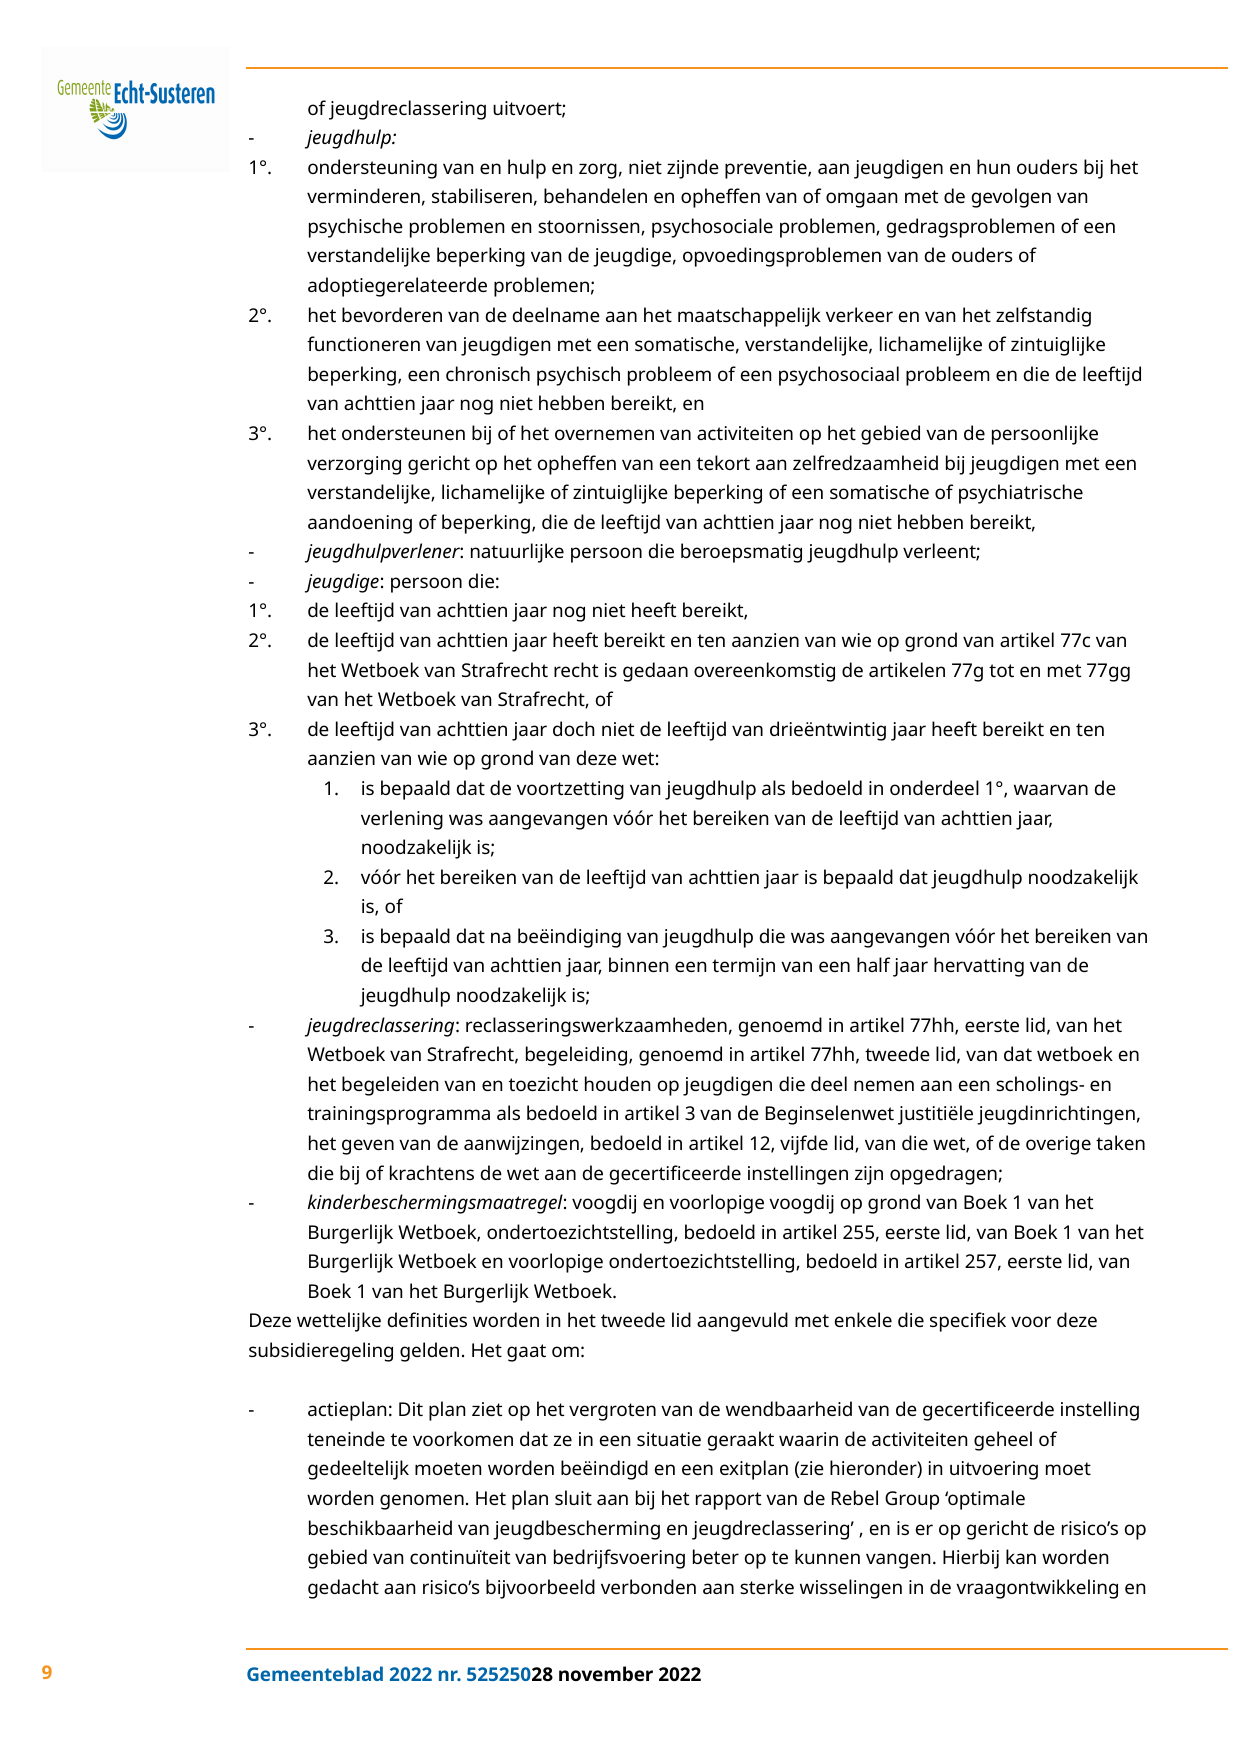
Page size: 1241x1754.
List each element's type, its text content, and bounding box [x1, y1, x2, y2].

list vóór het bereiken van de leeftijd van achttien jaar is bepaald dat jeugdhulp noodzakelijk is, of [323, 864, 1152, 919]
picture [41, 47, 231, 172]
list de leeftijd van achttien jaar doch niet de leeftijd van drieëntwintig jaar heeft bereikt en ten aanzien van wie op grond van deze wet: [248, 716, 1152, 771]
list jeugdhulp: [248, 124, 1152, 150]
list kinderbeschermingsmaatregel: voogdij en voorlopige voogdij op grond van Boek 1 van het Burgerlijk Wetboek, ondertoezichtstelling, bedoeld in artikel 255, eerste lid, van Boek 1 van het Burgerlijk Wetboek en voorlopige ondertoezichtstelling, bedoeld in artikel 257, eerste lid, van Boek 1 van het Burgerlijk Wetboek. [248, 1189, 1152, 1304]
list of jeugdreclassering uitvoert; [248, 95, 1152, 121]
list is bepaald dat na beëindiging van jeugdhulp die was aangevangen vóór het bereiken van de leeftijd van achttien jaar, binnen een termijn van een half jaar hervatting van de jeugdhulp noodzakelijk is; [323, 923, 1152, 1008]
list ondersteuning van en hulp en zorg, niet zijnde preventie, aan jeugdigen en hun ouders bij het verminderen, stabiliseren, behandelen en opheffen van of omgaan met de gevolgen van psychische problemen en stoornissen, psychosociale problemen, gedragsproblemen of een verstandelijke beperking van de jeugdige, opvoedingsproblemen van de ouders of adoptiegerelateerde problemen; [248, 154, 1152, 298]
list het bevorderen van de deelname aan het maatschappelijk verkeer en van het zelfstandig functioneren van jeugdigen met een somatische, verstandelijke, lichamelijke of zintuiglijke beperking, een chronisch psychisch probleem of een psychosociaal probleem en die de leeftijd van achttien jaar nog niet hebben bereikt, en [248, 302, 1152, 416]
list jeugdreclassering: reclasseringswerkzaamheden, genoemd in artikel 77hh, eerste lid, van het Wetboek van Strafrecht, begeleiding, genoemd in artikel 77hh, tweede lid, van dat wetboek en het begeleiden van en toezicht houden op jeugdigen die deel nemen aan een scholings- en trainingsprogramma als bedoeld in artikel 3 van de Beginselenwet justitiële jeugdinrichtingen, het geven van de aanwijzingen, bedoeld in artikel 12, vijfde lid, van die wet, of de overige taken die bij of krachtens de wet aan de gecertificeerde instellingen zijn opgedragen; [248, 1012, 1152, 1186]
list de leeftijd van achttien jaar heeft bereikt en ten aanzien van wie op grond van artikel 77c van het Wetboek van Strafrecht recht is gedaan overeenkomstig de artikelen 77g tot en met 77gg van het Wetboek van Strafrecht, of [248, 627, 1152, 712]
list jeugdige: persoon die: [248, 568, 1152, 594]
text Deze wettelijke definities worden in het tweede lid aangevuld met enkele die specifiek voor deze subsidieregeling gelden. Het gaat om: [248, 1308, 1152, 1363]
list is bepaald dat de voortzetting van jeugdhulp als bedoeld in onderdeel 1°, waarvan de verlening was aangevangen vóór het bereiken van de leeftijd van achttien jaar, noodzakelijk is; [323, 775, 1152, 860]
list actieplan: Dit plan ziet op het vergroten van de wendbaarheid van de gecertificeerde instelling teneinde te voorkomen dat ze in een situatie geraakt waarin de activiteiten geheel of gedeeltelijk moeten worden beëindigd en een exitplan (zie hieronder) in uitvoering moet worden genomen. Het plan sluit aan bij het rapport van de Rebel Group ‘optimale beschikbaarheid van jeugdbescherming en jeugdreclassering’ , en is er op gericht de risico’s op gebied van continuïteit van bedrijfsvoering beter op te kunnen vangen. Hierbij kan worden gedacht aan risico’s bijvoorbeeld verbonden aan sterke wisselingen in de vraagontwikkeling en [248, 1396, 1152, 1600]
list de leeftijd van achttien jaar nog niet heeft bereikt, [248, 598, 1152, 623]
list jeugdhulpverlener: natuurlijke persoon die beroepsmatig jeugdhulp verleent; [248, 538, 1152, 564]
list het ondersteunen bij of het overnemen van activiteiten op het gebied van de persoonlijke verzorging gericht op het opheffen van een tekort aan zelfredzaamheid bij jeugdigen met een verstandelijke, lichamelijke of zintuiglijke beperking of een somatische of psychiatrische aandoening of beperking, die de leeftijd van achttien jaar nog niet hebben bereikt, [248, 420, 1152, 535]
